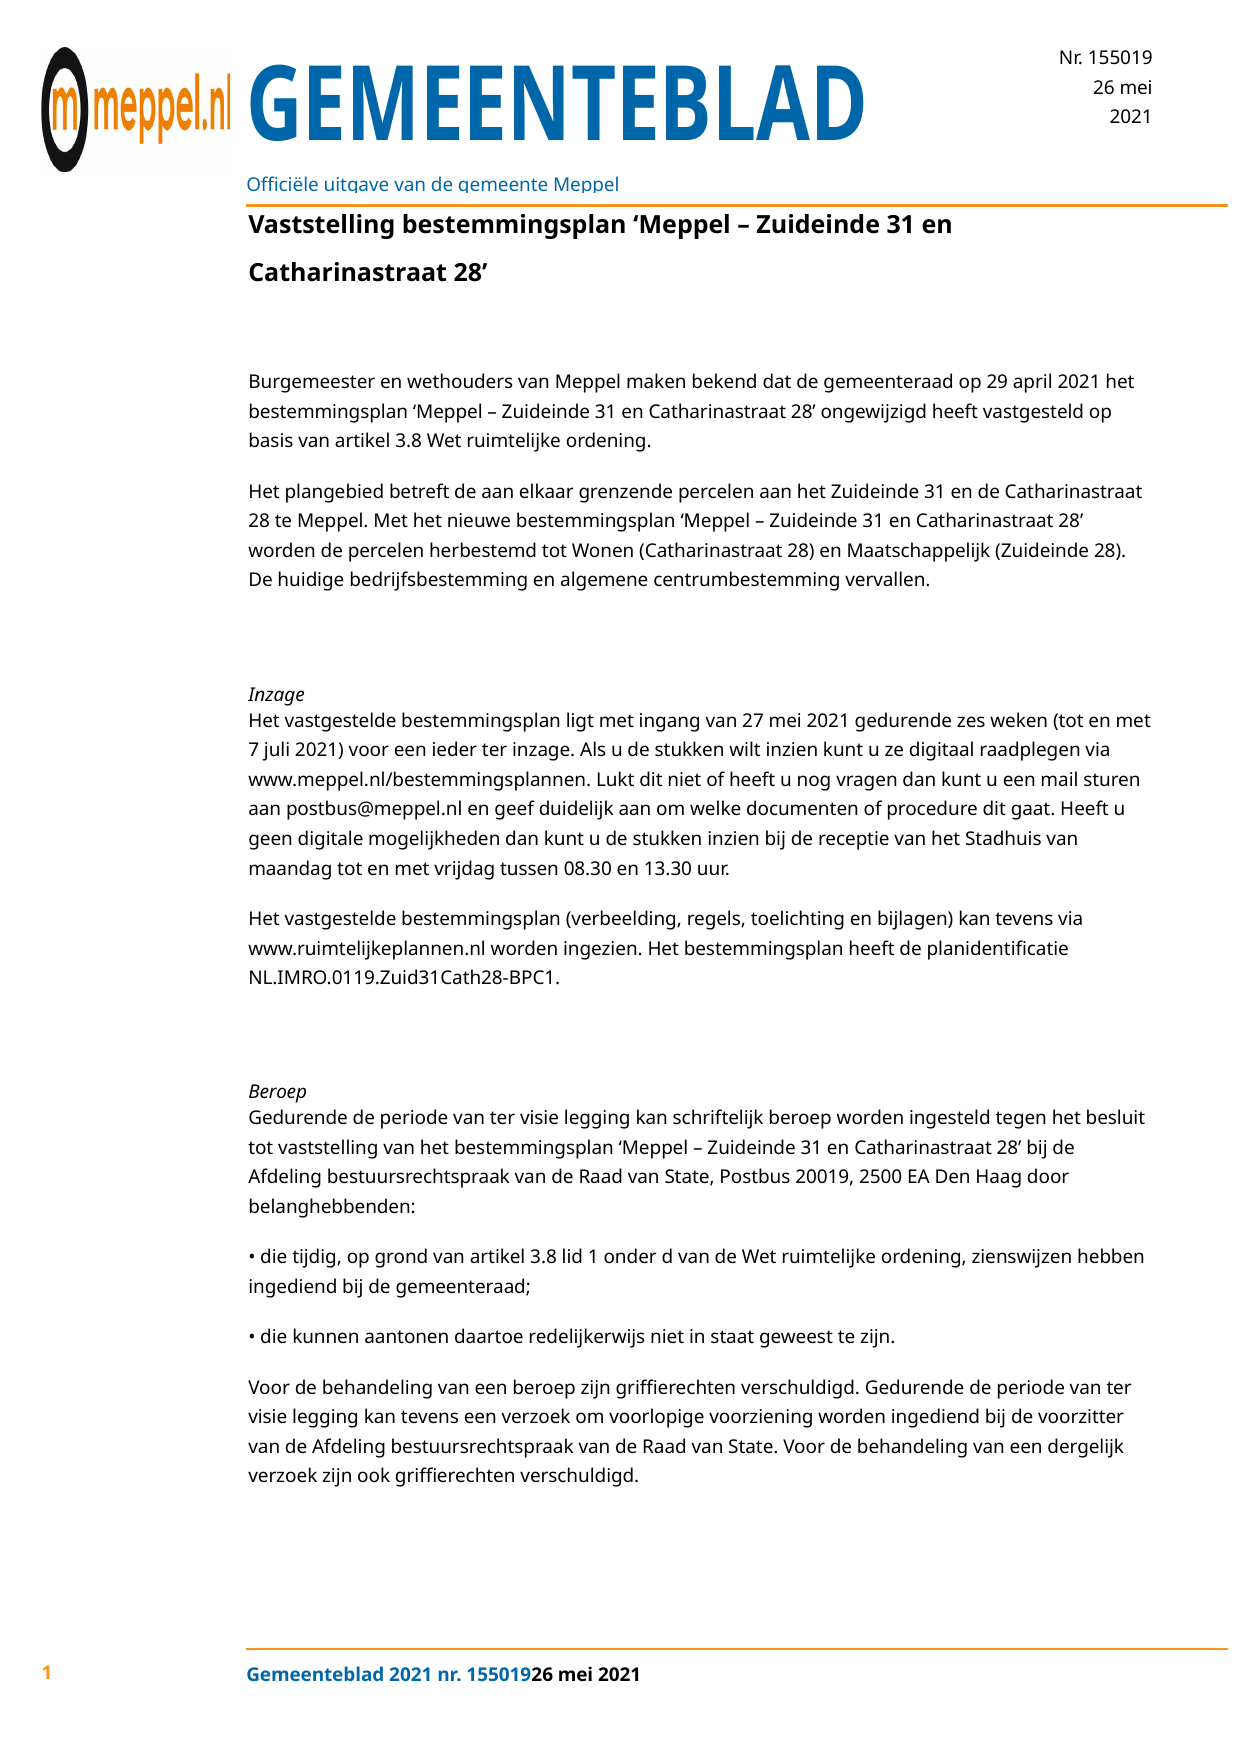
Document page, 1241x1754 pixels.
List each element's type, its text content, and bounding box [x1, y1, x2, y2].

text Vaststelling bestemmingsplan ‘Meppel – Zuideinde 31 en Catharinastraat 28’ [248, 207, 1152, 288]
text Inzage [248, 681, 1152, 707]
text • die tijdig, op grond van artikel 3.8 lid 1 onder d van de Wet ruimtelijke ordening, zienswijzen hebben ingediend bij de gemeenteraad; [248, 1243, 1152, 1299]
text Het plangebied betreft de aan elkaar grenzende percelen aan het Zuideinde 31 en de Catharinastraat 28 te Meppel. Met het nieuwe bestemmingsplan ‘Meppel – Zuideinde 31 en Catharinastraat 28’ worden de percelen herbestemd tot Wonen (Catharinastraat 28) en Maatschappelijk (Zuideinde 28). De huidige bedrijfsbestemming en algemene centrumbestemming vervallen. [248, 478, 1152, 592]
text Burgemeester en wethouders van Meppel maken bekend dat de gemeenteraad op 29 april 2021 het bestemmingsplan ‘Meppel – Zuideinde 31 en Catharinastraat 28’ ongewijzigd heeft vastgesteld op basis van artikel 3.8 Wet ruimtelijke ordening. [248, 368, 1152, 453]
text Voor de behandeling van een beroep zijn griffierechten verschuldigd. Gedurende de periode van ter visie legging kan tevens een verzoek om voorlopige voorziening worden ingediend bij de voorzitter van de Afdeling bestuursrechtspraak van de Raad van State. Voor de behandeling van een dergelijk verzoek zijn ook griffierechten verschuldigd. [248, 1374, 1152, 1488]
text • die kunnen aantonen daartoe redelijkerwijs niet in staat geweest te zijn. [248, 1323, 1152, 1349]
picture [41, 47, 231, 172]
text Beroep [248, 1079, 1152, 1104]
text Gedurende de periode van ter visie legging kan schriftelijk beroep worden ingesteld tegen het besluit tot vaststelling van het bestemmingsplan ‘Meppel – Zuideinde 31 en Catharinastraat 28’ bij de Afdeling bestuursrechtspraak van de Raad van State, Postbus 20019, 2500 EA Den Haag door belanghebbenden: [248, 1104, 1152, 1219]
text Het vastgestelde bestemmingsplan ligt met ingang van 27 mei 2021 gedurende zes weken (tot en met 7 juli 2021) voor een ieder ter inzage. Als u de stukken wilt inzien kunt u ze digitaal raadplegen via www.meppel.nl/bestemmingsplannen. Lukt dit niet of heeft u nog vragen dan kunt u een mail sturen aan postbus@meppel.nl en geef duidelijk aan om welke documenten of procedure dit gaat. Heeft u geen digitale mogelijkheden dan kunt u de stukken inzien bij de receptie van het Stadhuis van maandag tot en met vrijdag tussen 08.30 en 13.30 uur. [248, 707, 1152, 880]
text Het vastgestelde bestemmingsplan (verbeelding, regels, toelichting en bijlagen) kan tevens via www.ruimtelijkeplannen.nl worden ingezien. Het bestemmingsplan heeft de planidentificatie NL.IMRO.0119.Zuid31Cath28-BPC1. [248, 905, 1152, 990]
